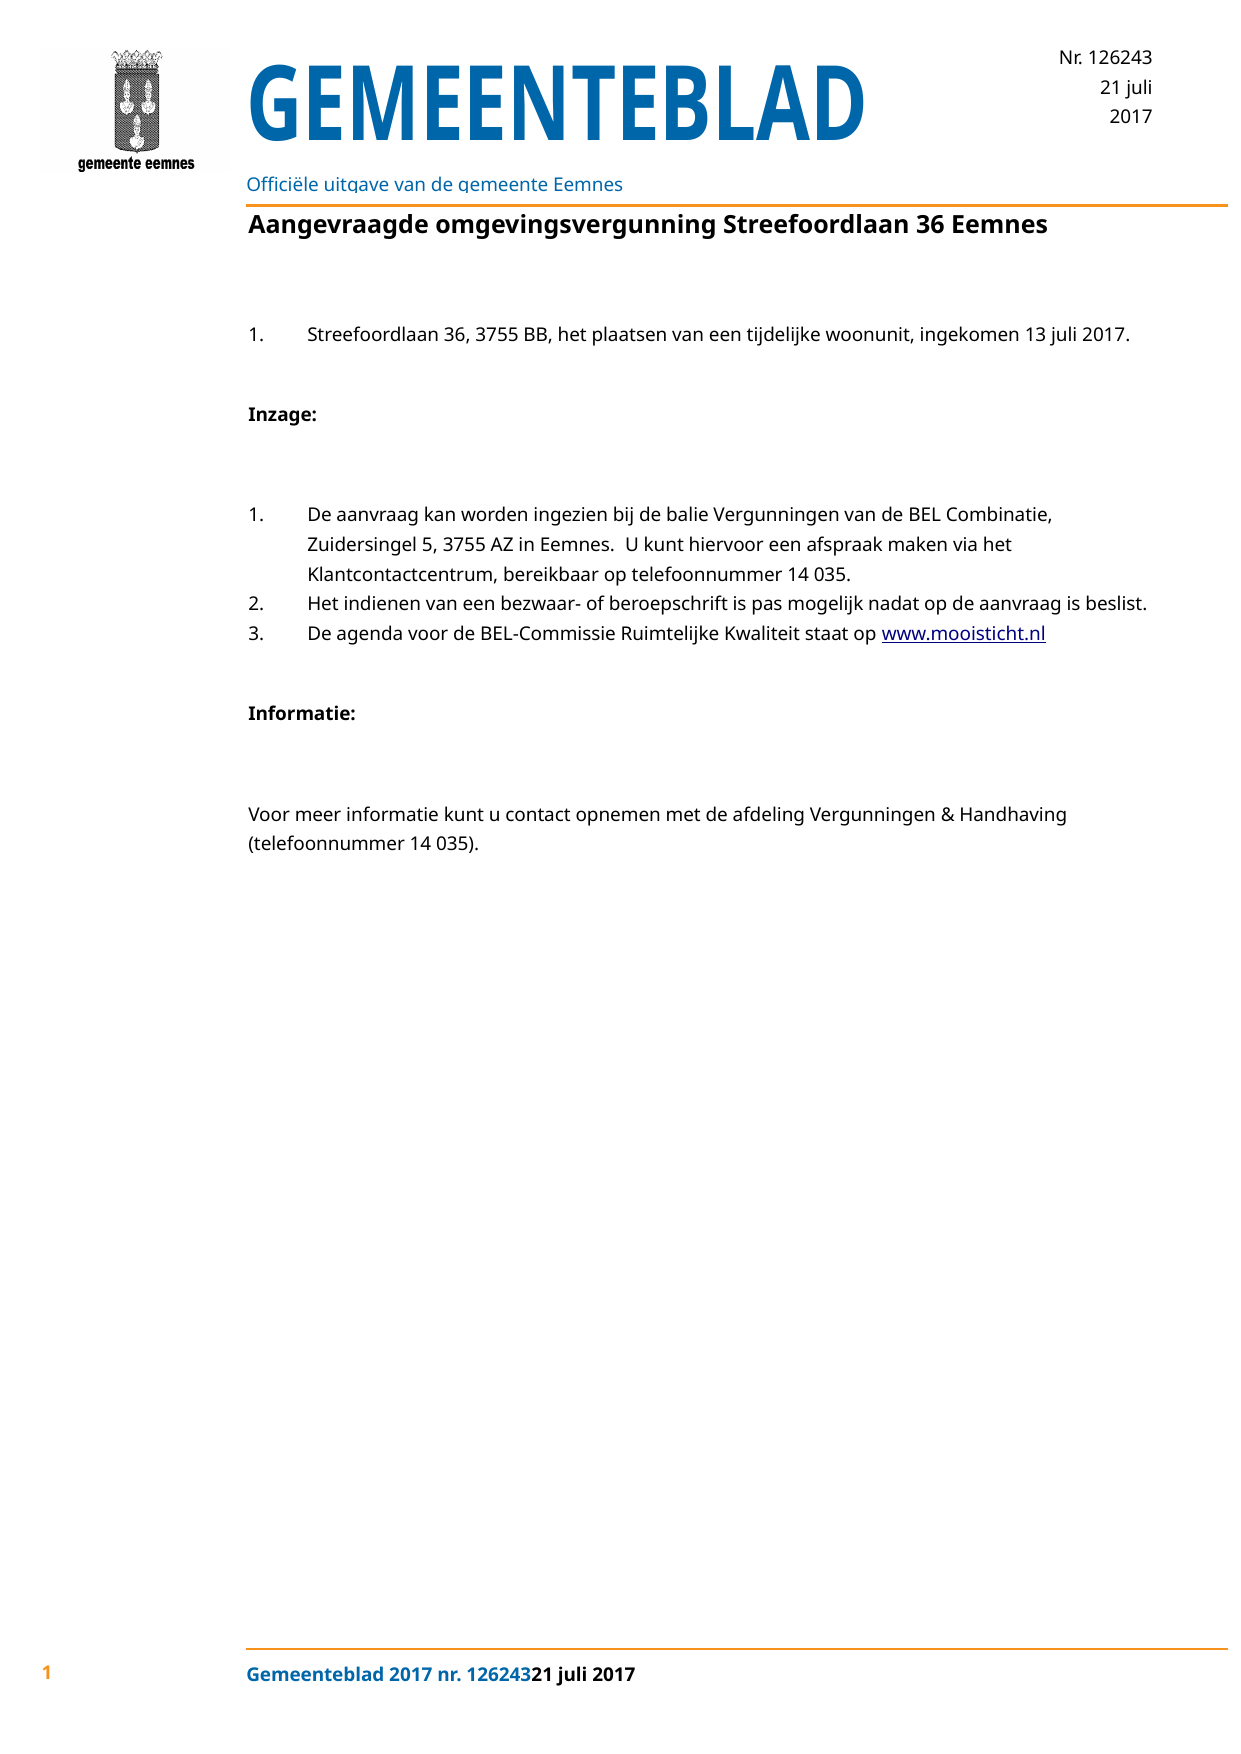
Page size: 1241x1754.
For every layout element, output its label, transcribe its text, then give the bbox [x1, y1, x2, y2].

list De aanvraag kan worden ingezien bij de balie Vergunningen van de BEL Combinatie, Zuidersingel 5, 3755 AZ in Eemnes. U kunt hiervoor een afspraak maken via het Klantcontactcentrum, bereikbaar op telefoonnummer 14 035. [248, 502, 1152, 586]
text Informatie: [248, 700, 1152, 726]
list Streefoordlaan 36, 3755 BB, het plaatsen van een tijdelijke woonunit, ingekomen 13 juli 2017. [248, 321, 1152, 346]
list De agenda voor de BEL-Commissie Ruimtelijke Kwaliteit staat op www.mooisticht.nl [248, 620, 1152, 646]
text Voor meer informatie kunt u contact opnemen met de afdeling Vergunningen & Handhaving (telefoonnummer 14 035). [248, 801, 1152, 856]
picture [41, 47, 231, 172]
text Inzage: [248, 401, 1152, 426]
text Aangevraagde omgevingsvergunning Streefoordlaan 36 Eemnes [248, 207, 1152, 241]
list Het indienen van een bezwaar- of beroepschrift is pas mogelijk nadat op de aanvraag is beslist. [248, 590, 1152, 616]
